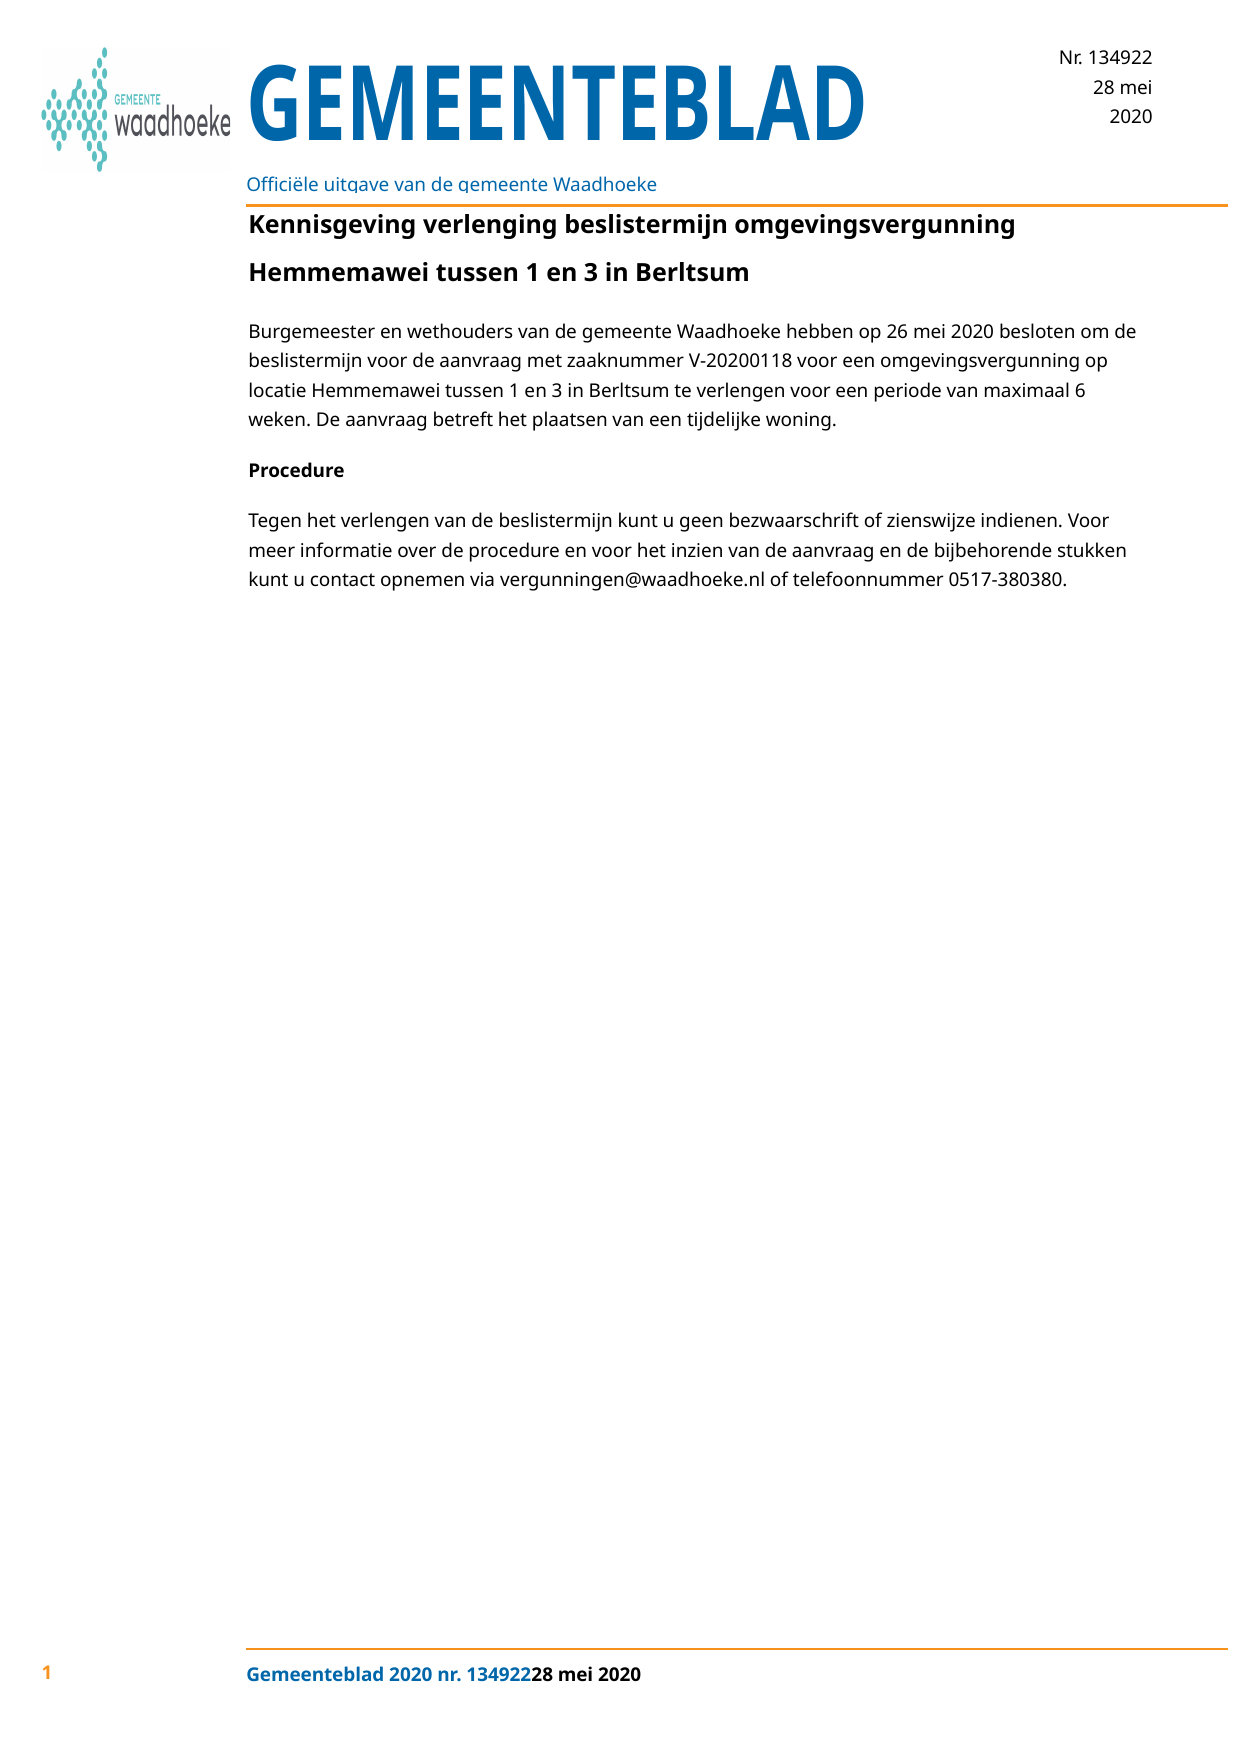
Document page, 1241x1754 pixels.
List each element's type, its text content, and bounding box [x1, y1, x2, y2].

text Tegen het verlengen van de beslistermijn kunt u geen bezwaarschrift of zienswijze indienen. Voor meer informatie over de procedure en voor het inzien van de aanvraag en de bijbehorende stukken kunt u contact opnemen via vergunningen@waadhoeke.nl of telefoonnummer 0517-380380. [248, 507, 1152, 592]
text Kennisgeving verlenging beslistermijn omgevingsvergunning Hemmemawei tussen 1 en 3 in Berltsum [248, 207, 1152, 288]
picture [41, 47, 231, 172]
text Burgemeester en wethouders van de gemeente Waadhoeke hebben op 26 mei 2020 besloten om de beslistermijn voor de aanvraag met zaaknummer V-20200118 voor een omgevingsvergunning op locatie Hemmemawei tussen 1 en 3 in Berltsum te verlengen voor een periode van maximaal 6 weken. De aanvraag betreft het plaatsen van een tijdelijke woning. [248, 318, 1152, 432]
text Procedure [248, 457, 1152, 483]
